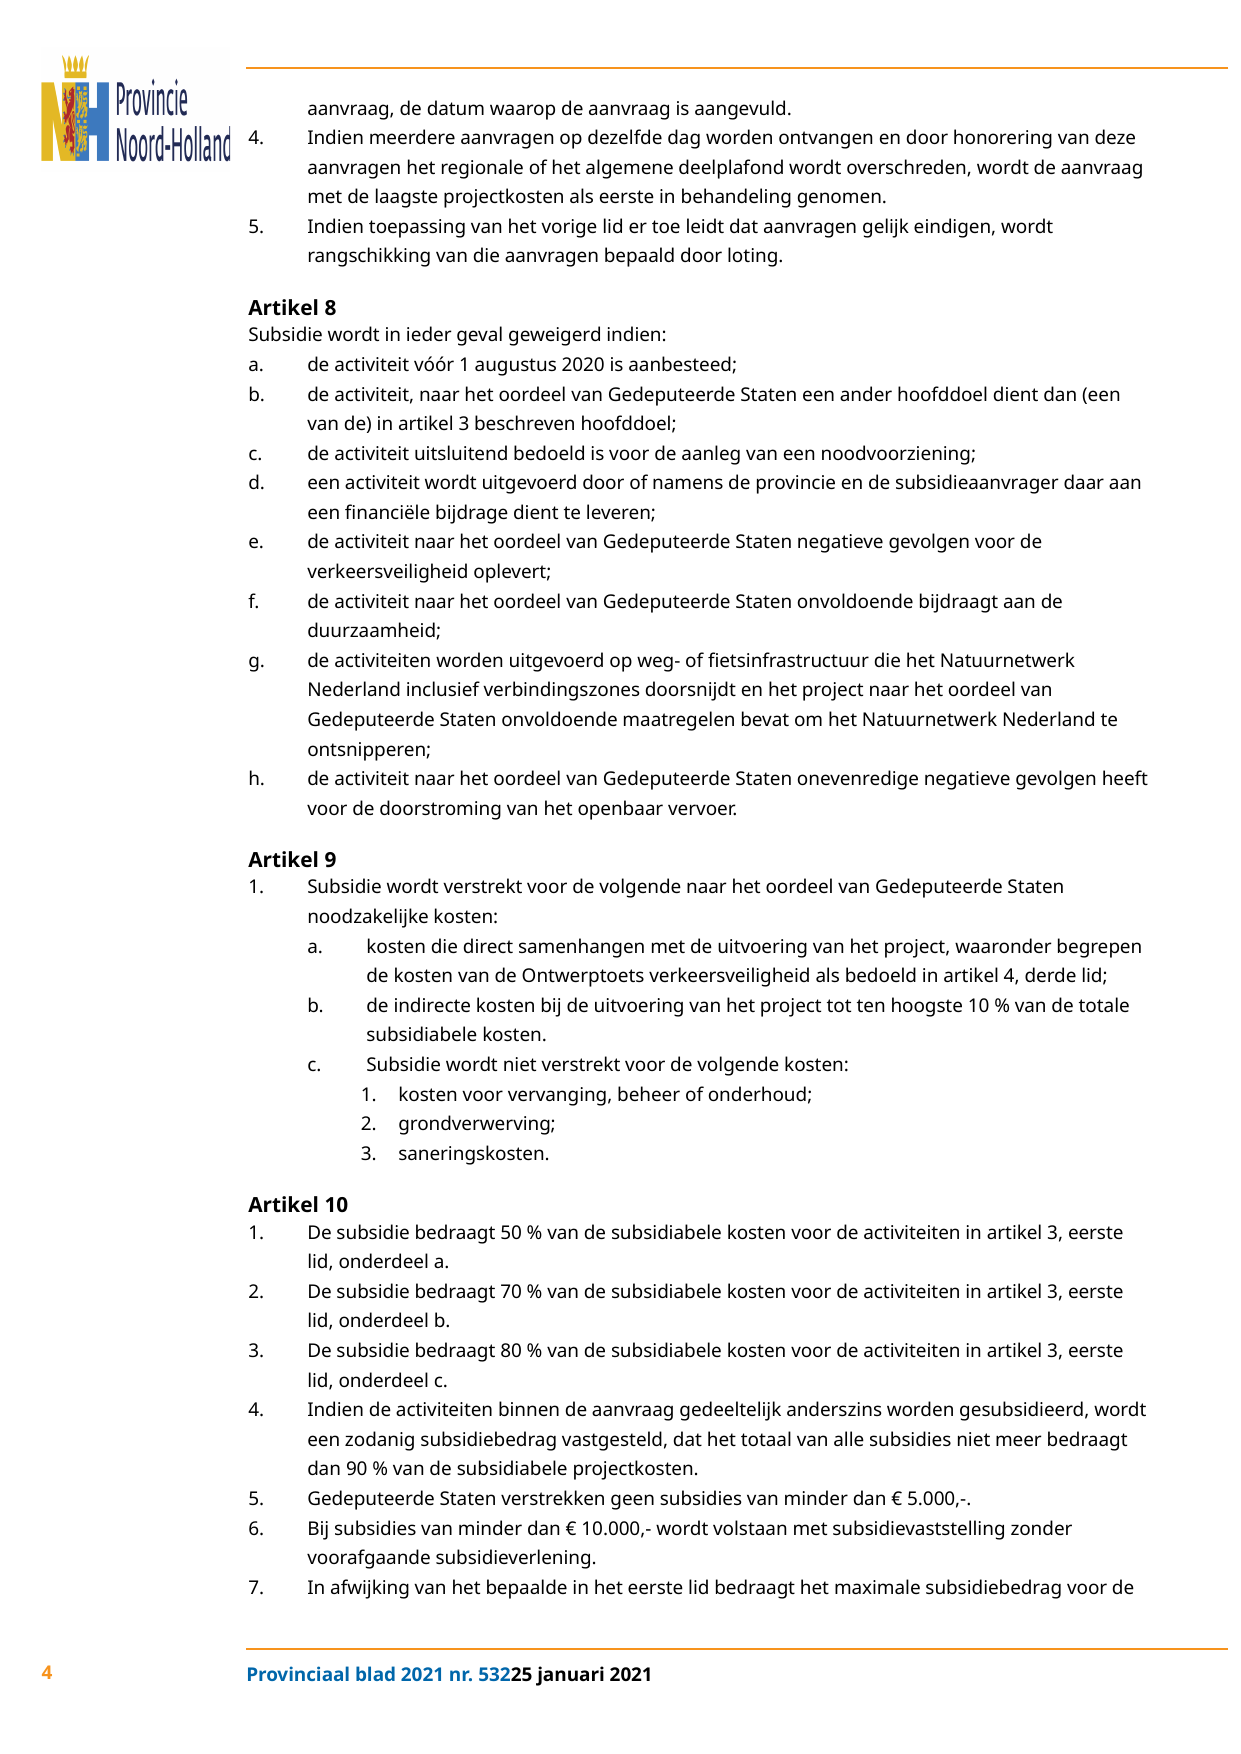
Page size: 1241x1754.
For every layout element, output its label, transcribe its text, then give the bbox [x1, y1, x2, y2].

list kosten voor vervanging, beheer of onderhoud; [361, 1081, 1152, 1107]
text Subsidie wordt in ieder geval geweigerd indien: [248, 322, 1152, 347]
list grondverwerving; [361, 1110, 1152, 1136]
list Subsidie wordt niet verstrekt voor de volgende kosten: [307, 1051, 1152, 1077]
list Indien toepassing van het vorige lid er toe leidt dat aanvragen gelijk eindigen, wordt rangschikking van die aanvragen bepaald door loting. [248, 213, 1152, 268]
picture [41, 47, 231, 172]
text Artikel 9 [248, 845, 1152, 874]
list De subsidie bedraagt 50 % van de subsidiabele kosten voor de activiteiten in artikel 3, eerste lid, onderdeel a. [248, 1219, 1152, 1274]
list de activiteit, naar het oordeel van Gedeputeerde Staten een ander hoofddoel dient dan (een van de) in artikel 3 beschreven hoofddoel; [248, 381, 1152, 436]
list Gedeputeerde Staten verstrekken geen subsidies van minder dan € 5.000,-. [248, 1485, 1152, 1511]
list de activiteit naar het oordeel van Gedeputeerde Staten onvoldoende bijdraagt aan de duurzaamheid; [248, 588, 1152, 643]
list Bij subsidies van minder dan € 10.000,- wordt volstaan met subsidievaststelling zonder voorafgaande subsidieverlening. [248, 1515, 1152, 1570]
list een activiteit wordt uitgevoerd door of namens de provincie en de subsidieaanvrager daar aan een financiële bijdrage dient te leveren; [248, 469, 1152, 525]
list de activiteit naar het oordeel van Gedeputeerde Staten negatieve gevolgen voor de verkeersveiligheid oplevert; [248, 529, 1152, 584]
list de activiteit naar het oordeel van Gedeputeerde Staten onevenredige negatieve gevolgen heeft voor de doorstroming van het openbaar vervoer. [248, 765, 1152, 821]
list de activiteit uitsluitend bedoeld is voor de aanleg van een noodvoorziening; [248, 440, 1152, 466]
list saneringskosten. [361, 1140, 1152, 1166]
list In afwijking van het bepaalde in het eerste lid bedraagt het maximale subsidiebedrag voor de [248, 1574, 1152, 1599]
list de activiteiten worden uitgevoerd op weg- of fietsinfrastructuur die het Natuurnetwerk Nederland inclusief verbindingszones doorsnijdt en het project naar het oordeel van Gedeputeerde Staten onvoldoende maatregelen bevat om het Natuurnetwerk Nederland te ontsnipperen; [248, 647, 1152, 761]
list kosten die direct samenhangen met de uitvoering van het project, waaronder begrepen de kosten van de Ontwerptoets verkeersveiligheid als bedoeld in artikel 4, derde lid; [307, 933, 1152, 988]
list De subsidie bedraagt 80 % van de subsidiabele kosten voor de activiteiten in artikel 3, eerste lid, onderdeel c. [248, 1337, 1152, 1392]
list de activiteit vóór 1 augustus 2020 is aanbesteed; [248, 351, 1152, 377]
list Indien meerdere aanvragen op dezelfde dag worden ontvangen en door honorering van deze aanvragen het regionale of het algemene deelplafond wordt overschreden, wordt de aanvraag met de laagste projectkosten als eerste in behandeling genomen. [248, 124, 1152, 209]
list Subsidie wordt verstrekt voor de volgende naar het oordeel van Gedeputeerde Staten noodzakelijke kosten: [248, 874, 1152, 929]
text Artikel 10 [248, 1190, 1152, 1219]
list De subsidie bedraagt 70 % van de subsidiabele kosten voor de activiteiten in artikel 3, eerste lid, onderdeel b. [248, 1278, 1152, 1333]
list de indirecte kosten bij de uitvoering van het project tot ten hoogste 10 % van de totale subsidiabele kosten. [307, 992, 1152, 1047]
list Indien de activiteiten binnen de aanvraag gedeeltelijk anderszins worden gesubsidieerd, wordt een zodanig subsidiebedrag vastgesteld, dat het totaal van alle subsidies niet meer bedraagt dan 90 % van de subsidiabele projectkosten. [248, 1396, 1152, 1481]
list aanvraag, de datum waarop de aanvraag is aangevuld. [248, 95, 1152, 121]
text Artikel 8 [248, 293, 1152, 322]
